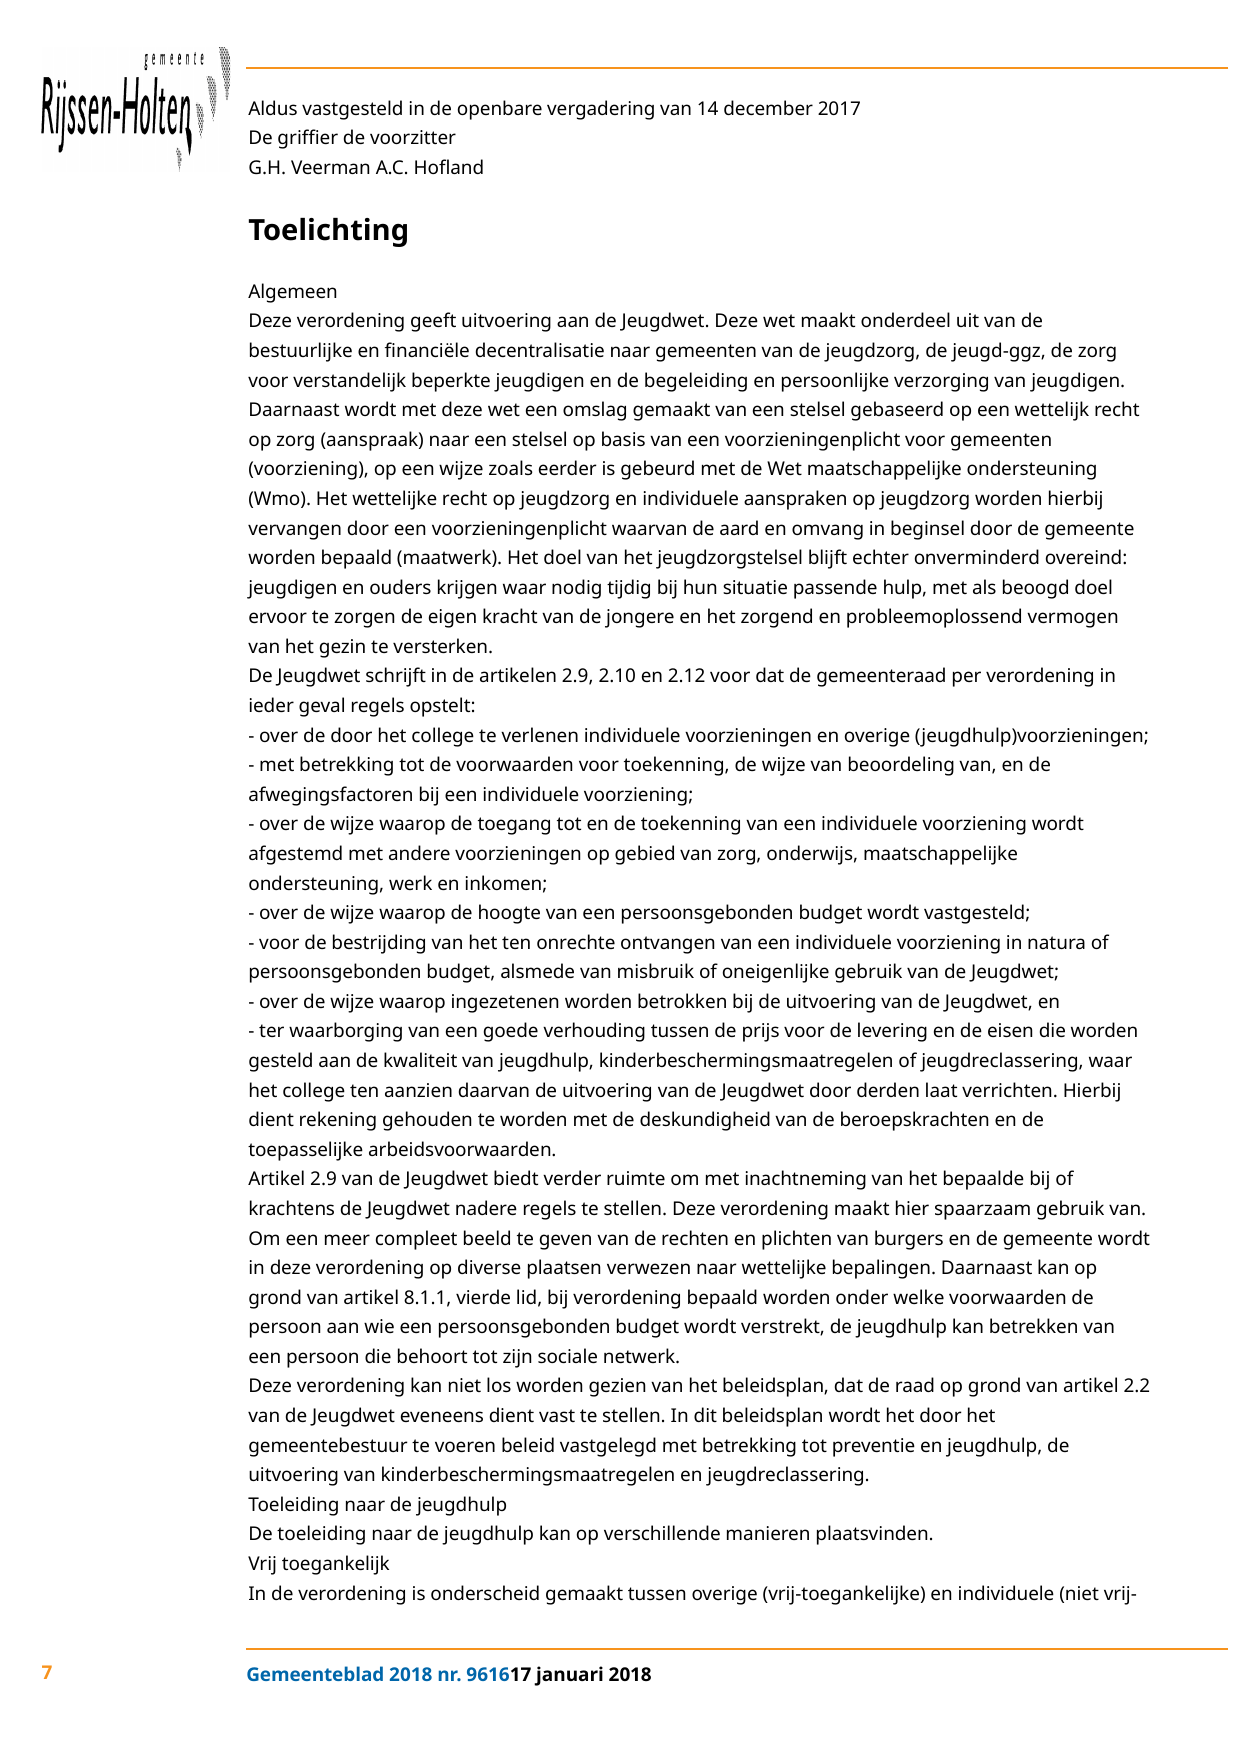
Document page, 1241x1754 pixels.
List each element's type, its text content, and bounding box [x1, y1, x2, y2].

text Toelichting [248, 209, 1152, 249]
text - over de wijze waarop ingezetenen worden betrokken bij de uitvoering van de Jeugdwet, en [248, 988, 1152, 1014]
text Algemeen [248, 278, 1152, 304]
text - over de door het college te verlenen individuele voorzieningen en overige (jeugdhulp)voorzieningen; [248, 722, 1152, 748]
text Deze verordening geeft uitvoering aan de Jeugdwet. Deze wet maakt onderdeel uit van de bestuurlijke en financiële decentralisatie naar gemeenten van de jeugdzorg, de jeugd-ggz, de zorg voor verstandelijk beperkte jeugdigen en de begeleiding en persoonlijke verzorging van jeugdigen. Daarnaast wordt met deze wet een omslag gemaakt van een stelsel gebaseerd op een wettelijk recht op zorg (aanspraak) naar een stelsel op basis van een voorzieningenplicht voor gemeenten (voorziening), op een wijze zoals eerder is gebeurd met de Wet maatschappelijke ondersteuning (Wmo). Het wettelijke recht op jeugdzorg en individuele aanspraken op jeugdzorg worden hierbij vervangen door een voorzieningenplicht waarvan de aard en omvang in beginsel door de gemeente worden bepaald (maatwerk). Het doel van het jeugdzorgstelsel blijft echter onverminderd overeind: jeugdigen en ouders krijgen waar nodig tijdig bij hun situatie passende hulp, met als beoogd doel ervoor te zorgen de eigen kracht van de jongere en het zorgend en probleemoplossend vermogen van het gezin te versterken. [248, 308, 1152, 659]
text - ter waarborging van een goede verhouding tussen de prijs voor de levering en de eisen die worden gesteld aan de kwaliteit van jeugdhulp, kinderbeschermingsmaatregelen of jeugdreclassering, waar het college ten aanzien daarvan de uitvoering van de Jeugdwet door derden laat verrichten. Hierbij dient rekening gehouden te worden met de deskundigheid van de beroepskrachten en de toepasselijke arbeidsvoorwaarden. [248, 1018, 1152, 1162]
text - met betrekking tot de voorwaarden voor toekenning, de wijze van beoordeling van, en de afwegingsfactoren bij een individuele voorziening; [248, 751, 1152, 807]
text - over de wijze waarop de hoogte van een persoonsgebonden budget wordt vastgesteld; [248, 899, 1152, 925]
text Vrij toegankelijk [248, 1550, 1152, 1576]
text - voor de bestrijding van het ten onrechte ontvangen van een individuele voorziening in natura of persoonsgebonden budget, alsmede van misbruik of oneigenlijke gebruik van de Jeugdwet; [248, 929, 1152, 984]
picture [41, 47, 231, 172]
text De Jeugdwet schrijft in de artikelen 2.9, 2.10 en 2.12 voor dat de gemeenteraad per verordening in ieder geval regels opstelt: [248, 663, 1152, 718]
text Deze verordening kan niet los worden gezien van het beleidsplan, dat de raad op grond van artikel 2.2 van de Jeugdwet eveneens dient vast te stellen. In dit beleidsplan wordt het door het gemeentebestuur te voeren beleid vastgelegd met betrekking tot preventie en jeugdhulp, de uitvoering van kinderbeschermingsmaatregelen en jeugdreclassering. [248, 1373, 1152, 1487]
text Aldus vastgesteld in de openbare vergadering van 14 december 2017 [248, 95, 1152, 121]
text De toeleiding naar de jeugdhulp kan op verschillende manieren plaatsvinden. [248, 1521, 1152, 1546]
text - over de wijze waarop de toegang tot en de toekenning van een individuele voorziening wordt afgestemd met andere voorzieningen op gebied van zorg, onderwijs, maatschappelijke ondersteuning, werk en inkomen; [248, 811, 1152, 896]
text In de verordening is onderscheid gemaakt tussen overige (vrij-toegankelijke) en individuele (niet vrij- [248, 1580, 1152, 1606]
text Artikel 2.9 van de Jeugdwet biedt verder ruimte om met inachtneming van het bepaalde bij of krachtens de Jeugdwet nadere regels te stellen. Deze verordening maakt hier spaarzaam gebruik van. Om een meer compleet beeld te geven van de rechten en plichten van burgers en de gemeente wordt in deze verordening op diverse plaatsen verwezen naar wettelijke bepalingen. Daarnaast kan op grond van artikel 8.1.1, vierde lid, bij verordening bepaald worden onder welke voorwaarden de persoon aan wie een persoonsgebonden budget wordt verstrekt, de jeugdhulp kan betrekken van een persoon die behoort tot zijn sociale netwerk. [248, 1166, 1152, 1369]
text G.H. Veerman A.C. Hofland [248, 154, 1152, 180]
text De griffier de voorzitter [248, 124, 1152, 150]
text Toeleiding naar de jeugdhulp [248, 1491, 1152, 1517]
